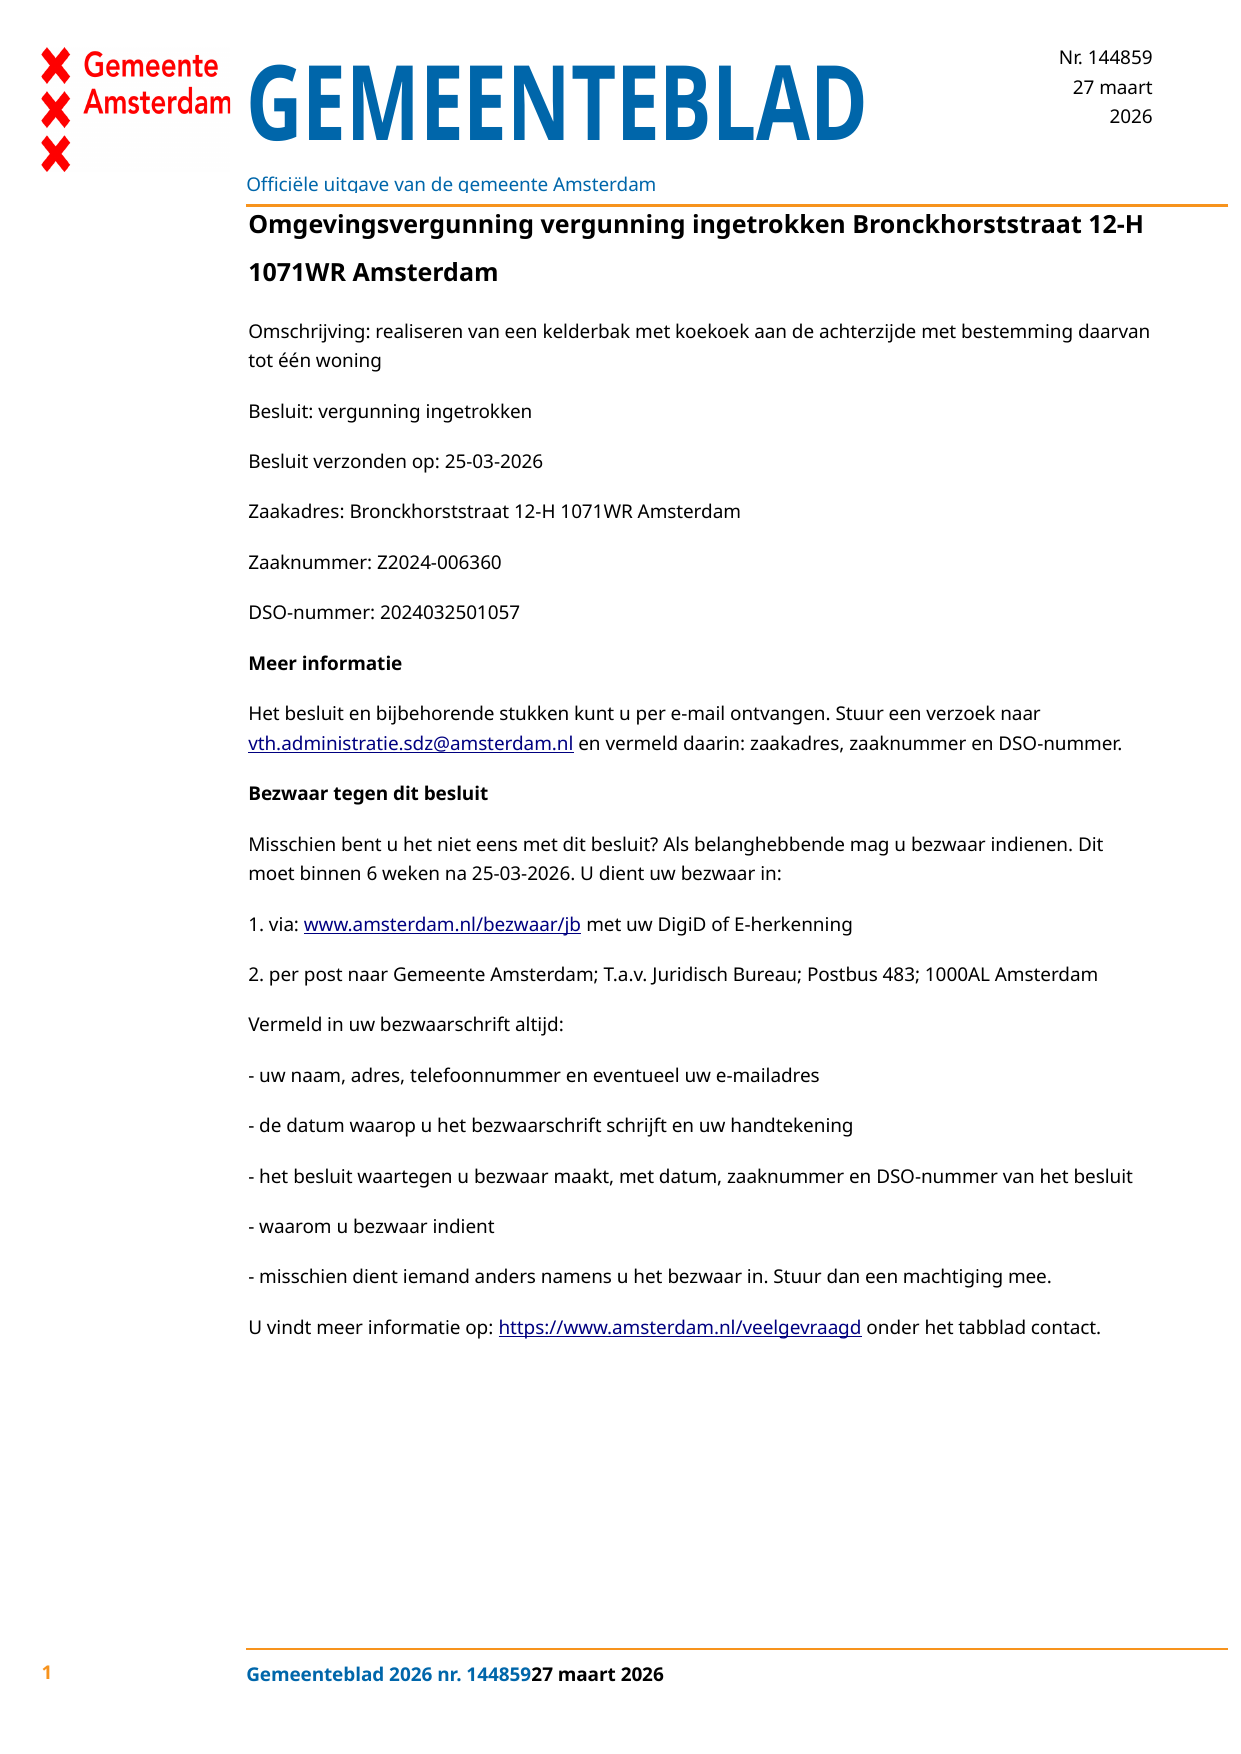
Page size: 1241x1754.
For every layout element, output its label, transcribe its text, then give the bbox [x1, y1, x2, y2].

text - misschien dient iemand anders namens u het bezwaar in. Stuur dan een machtiging mee. [248, 1264, 1152, 1289]
text - de datum waarop u het bezwaarschrift schrijft en uw handtekening [248, 1112, 1152, 1138]
picture [41, 47, 231, 172]
text DSO-nummer: 2024032501057 [248, 599, 1152, 625]
text Bezwaar tegen dit besluit [248, 780, 1152, 806]
text Zaaknummer: Z2024-006360 [248, 549, 1152, 575]
text Vermeld in uw bezwaarschrift altijd: [248, 1012, 1152, 1037]
text Omschrijving: realiseren van een kelderbak met koekoek aan de achterzijde met bestemming daarvan tot één woning [248, 318, 1152, 373]
text 1. via: www.amsterdam.nl/bezwaar/jb met uw DigiD of E-herkenning [248, 911, 1152, 937]
text Meer informatie [248, 650, 1152, 676]
text Besluit verzonden op: 25-03-2026 [248, 448, 1152, 474]
text - uw naam, adres, telefoonnummer en eventueel uw e-mailadres [248, 1062, 1152, 1088]
text Het besluit en bijbehorende stukken kunt u per e-mail ontvangen. Stuur een verzoek naar vth.administratie.sdz@amsterdam.nl en vermeld daarin: zaakadres, zaaknummer en DSO-nummer. [248, 700, 1152, 756]
text - het besluit waartegen u bezwaar maakt, met datum, zaaknummer en DSO-nummer van het besluit [248, 1163, 1152, 1189]
text Zaakadres: Bronckhorststraat 12-H 1071WR Amsterdam [248, 499, 1152, 524]
text U vindt meer informatie op: https://www.amsterdam.nl/veelgevraagd onder het tabblad contact. [248, 1314, 1152, 1340]
text Besluit: vergunning ingetrokken [248, 398, 1152, 424]
text Misschien bent u het niet eens met dit besluit? Als belanghebbende mag u bezwaar indienen. Dit moet binnen 6 weken na 25-03-2026. U dient uw bezwaar in: [248, 831, 1152, 886]
text 2. per post naar Gemeente Amsterdam; T.a.v. Juridisch Bureau; Postbus 483; 1000AL Amsterdam [248, 961, 1152, 987]
text Omgevingsvergunning vergunning ingetrokken Bronckhorststraat 12-H 1071WR Amsterdam [248, 207, 1152, 288]
text - waarom u bezwaar indient [248, 1213, 1152, 1239]
